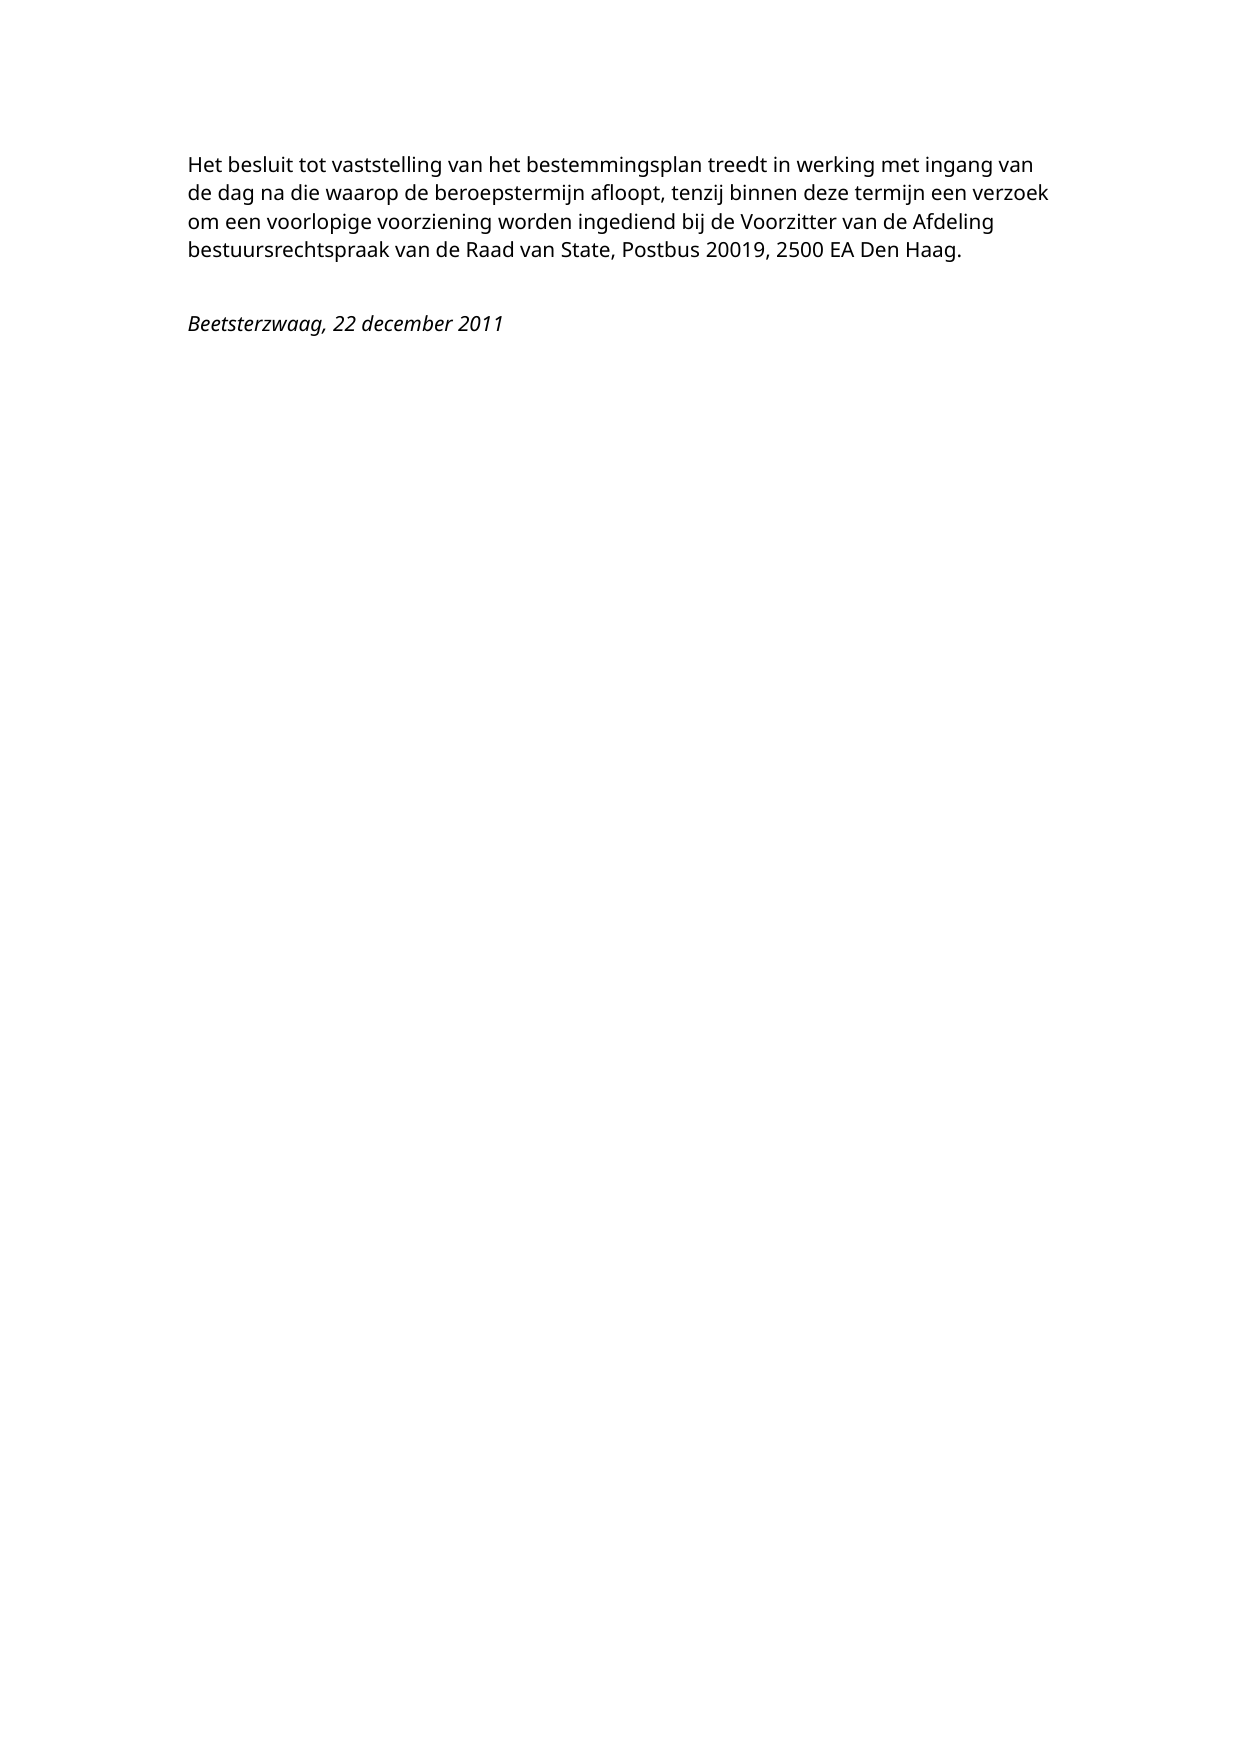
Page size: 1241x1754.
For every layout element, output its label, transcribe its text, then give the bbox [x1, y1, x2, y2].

text Beetsterzwaag, 22 december 2011 [187, 309, 1053, 337]
text Het besluit tot vaststelling van het bestemmingsplan treedt in werking met ingang van de dag na die waarop de beroepstermijn afloopt, tenzij binnen deze termijn een verzoek om een voorlopige voorziening worden ingediend bij de Voorzitter van de Afdeling bestuursrechtspraak van de Raad van State, Postbus 20019, 2500 EA Den Haag. [187, 150, 1053, 264]
